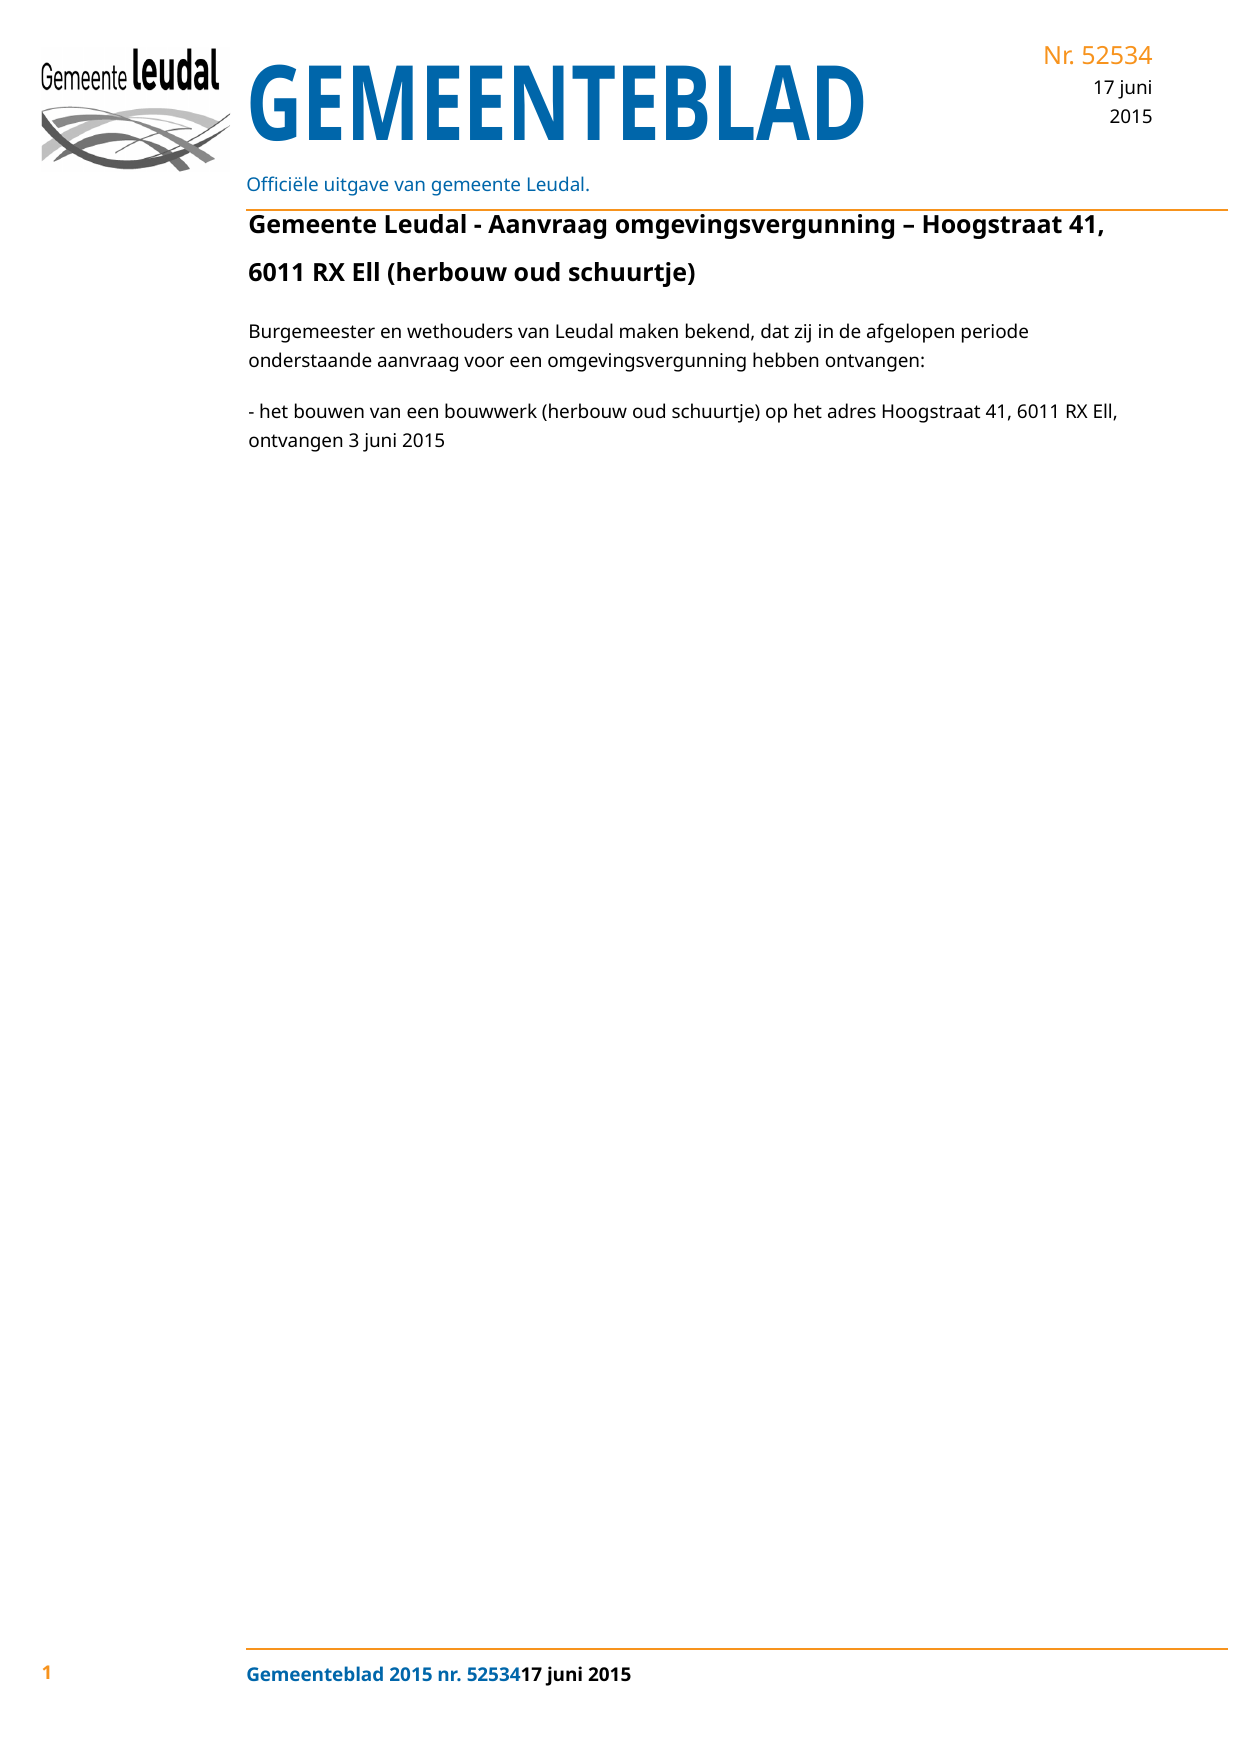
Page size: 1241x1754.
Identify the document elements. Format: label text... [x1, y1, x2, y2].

text Gemeente Leudal - Aanvraag omgevingsvergunning – Hoogstraat 41, 6011 RX Ell (herbouw oud schuurtje) [248, 211, 1152, 288]
text - het bouwen van een bouwwerk (herbouw oud schuurtje) op het adres Hoogstraat 41, 6011 RX Ell, ontvangen 3 juni 2015 [248, 398, 1152, 453]
picture [41, 47, 231, 172]
text Burgemeester en wethouders van Leudal maken bekend, dat zij in de afgelopen periode onderstaande aanvraag voor een omgevingsvergunning hebben ontvangen: [248, 318, 1152, 373]
